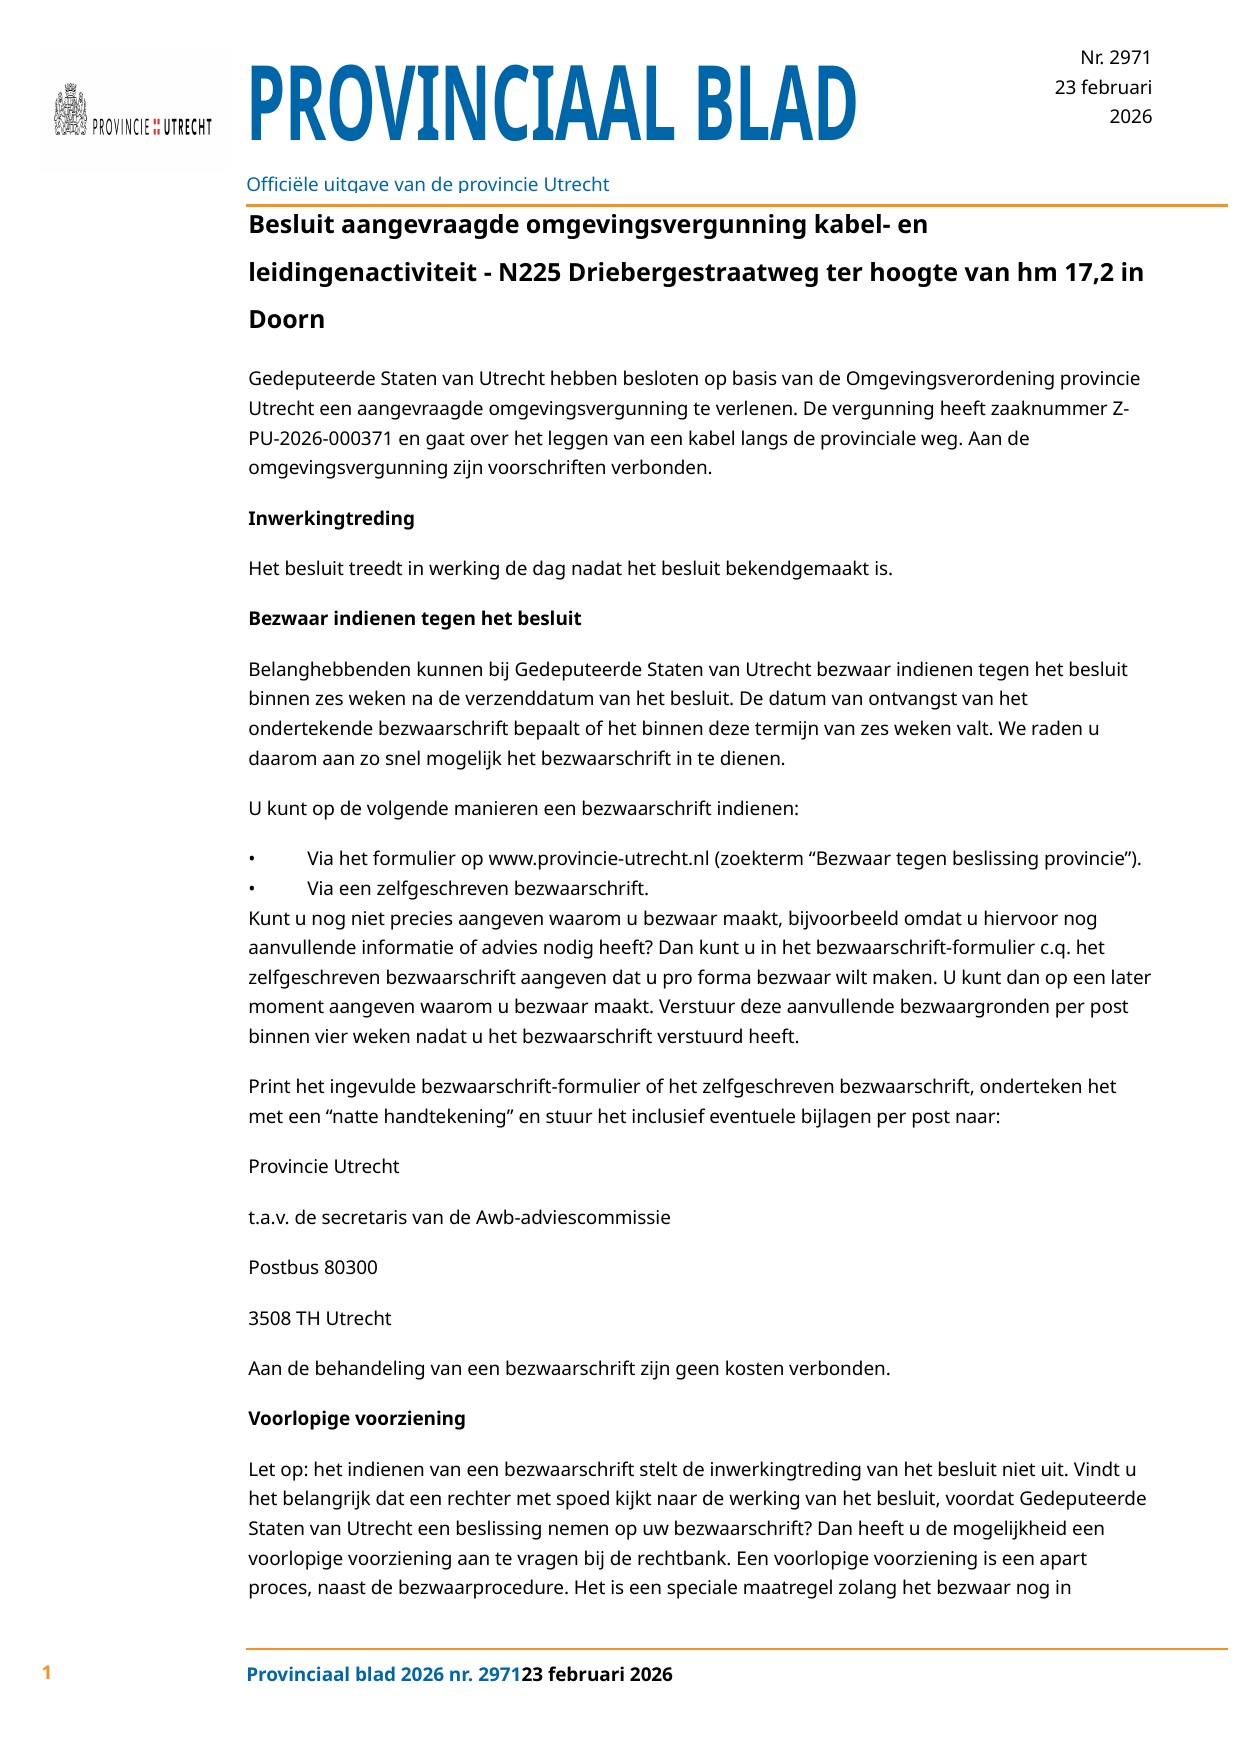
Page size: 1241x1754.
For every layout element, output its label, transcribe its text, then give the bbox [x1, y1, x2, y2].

text Aan de behandeling van een bezwaarschrift zijn geen kosten verbonden. [248, 1355, 1152, 1381]
text Let op: het indienen van een bezwaarschrift stelt de inwerkingtreding van het besluit niet uit. Vindt u het belangrijk dat een rechter met spoed kijkt naar de werking van het besluit, voordat Gedeputeerde Staten van Utrecht een beslissing nemen op uw bezwaarschrift? Dan heeft u de mogelijkheid een voorlopige voorziening aan te vragen bij de rechtbank. Een voorlopige voorziening is een apart proces, naast de bezwaarprocedure. Het is een speciale maatregel zolang het bezwaar nog in [248, 1456, 1152, 1600]
text Print het ingevulde bezwaarschrift-formulier of het zelfgeschreven bezwaarschrift, onderteken het met een “natte handtekening” en stuur het inclusief eventuele bijlagen per post naar: [248, 1073, 1152, 1129]
text Kunt u nog niet precies aangeven waarom u bezwaar maakt, bijvoorbeeld omdat u hiervoor nog aanvullende informatie of advies nodig heeft? Dan kunt u in het bezwaarschrift-formulier c.q. het zelfgeschreven bezwaarschrift aangeven dat u pro forma bezwaar wilt maken. U kunt dan op een later moment aangeven waarom u bezwaar maakt. Verstuur deze aanvullende bezwaargronden per post binnen vier weken nadat u het bezwaarschrift verstuurd heeft. [248, 905, 1152, 1049]
picture [41, 47, 231, 172]
text Gedeputeerde Staten van Utrecht hebben besloten op basis van de Omgevingsverordening provincie Utrecht een aangevraagde omgevingsvergunning te verlenen. De vergunning heeft zaaknummer Z-PU-2026-000371 en gaat over het leggen van een kabel langs de provinciale weg. Aan de omgevingsvergunning zijn voorschriften verbonden. [248, 366, 1152, 480]
text Voorlopige voorziening [248, 1406, 1152, 1431]
text Het besluit treedt in werking de dag nadat het besluit bekendgemaakt is. [248, 555, 1152, 581]
text Bezwaar indienen tegen het besluit [248, 606, 1152, 631]
text Provincie Utrecht [248, 1153, 1152, 1179]
text Belanghebbenden kunnen bij Gedeputeerde Staten van Utrecht bezwaar indienen tegen het besluit binnen zes weken na de verzenddatum van het besluit. De datum van ontvangst van het ondertekende bezwaarschrift bepaalt of het binnen deze termijn van zes weken valt. We raden u daarom aan zo snel mogelijk het bezwaarschrift in te dienen. [248, 656, 1152, 770]
list Via het formulier op www.provincie-utrecht.nl (zoekterm “Bezwaar tegen beslissing provincie”). [248, 846, 1152, 871]
list Via een zelfgeschreven bezwaarschrift. [248, 875, 1152, 901]
text Postbus 80300 [248, 1254, 1152, 1280]
text Besluit aangevraagde omgevingsvergunning kabel- en leidingenactiviteit - N225 Driebergestraatweg ter hoogte van hm 17,2 in Doorn [248, 207, 1152, 336]
text t.a.v. de secretaris van de Awb-adviescommissie [248, 1204, 1152, 1229]
text Inwerkingtreding [248, 505, 1152, 530]
text U kunt op de volgende manieren een bezwaarschrift indienen: [248, 795, 1152, 821]
text 3508 TH Utrecht [248, 1305, 1152, 1330]
